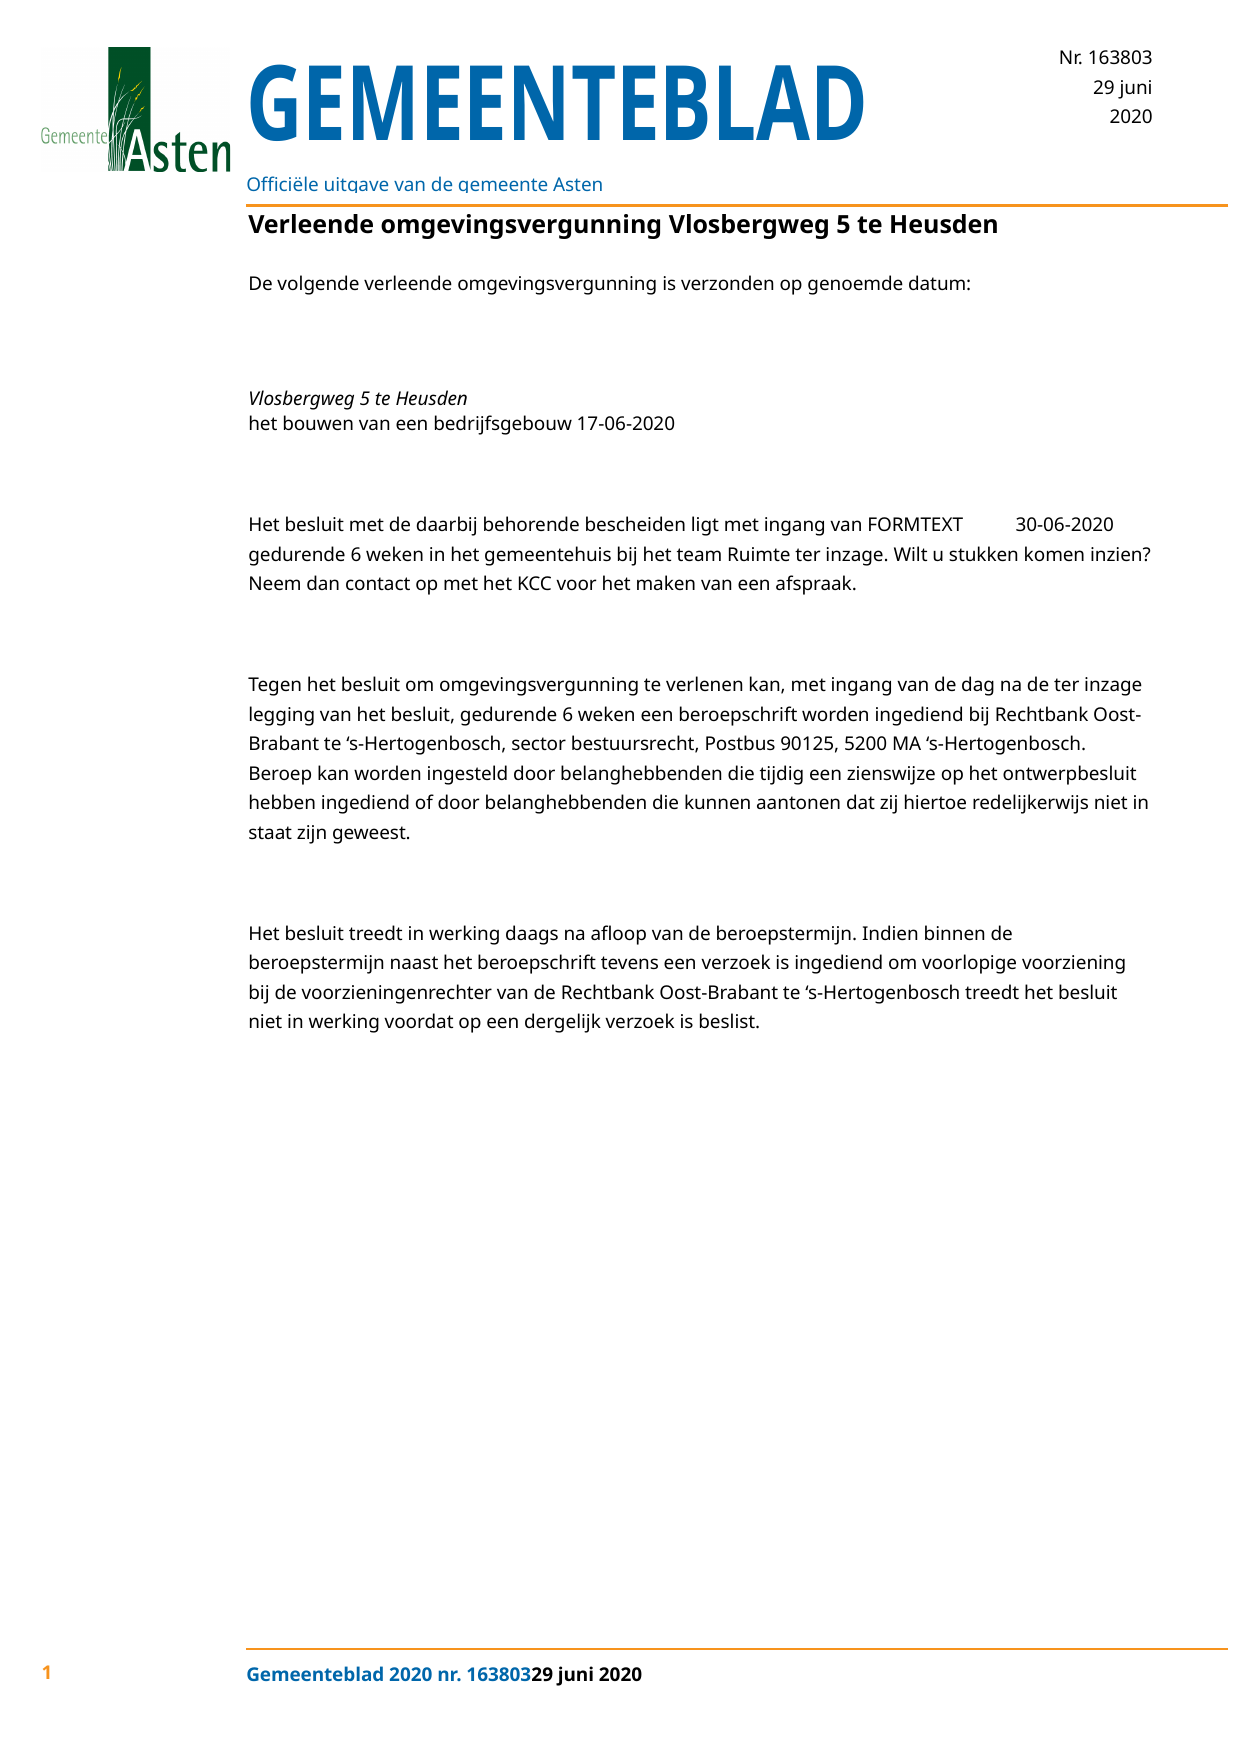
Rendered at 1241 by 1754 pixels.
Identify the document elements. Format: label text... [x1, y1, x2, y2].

picture [41, 47, 231, 172]
text De volgende verleende omgevingsvergunning is verzonden op genoemde datum: [248, 270, 1152, 296]
text Het besluit treedt in werking daags na afloop van de beroepstermijn. Indien binnen de beroepstermijn naast het beroepschrift tevens een verzoek is ingediend om voorlopige voorziening bij de voorzieningenrechter van de Rechtbank Oost-Brabant te ‘s-Hertogenbosch treedt het besluit niet in werking voordat op een dergelijk verzoek is beslist. [248, 920, 1152, 1034]
text Tegen het besluit om omgevingsvergunning te verlenen kan, met ingang van de dag na de ter inzage legging van het besluit, gedurende 6 weken een beroepschrift worden ingediend bij Rechtbank Oost-Brabant te ‘s-Hertogenbosch, sector bestuursrecht, Postbus 90125, 5200 MA ‘s-Hertogenbosch. Beroep kan worden ingesteld door belanghebbenden die tijdig een zienswijze op het ontwerpbesluit hebben ingediend of door belanghebbenden die kunnen aantonen dat zij hiertoe redelijkerwijs niet in staat zijn geweest. [248, 671, 1152, 845]
text Verleende omgevingsvergunning Vlosbergweg 5 te Heusden [248, 207, 1152, 241]
text Het besluit met de daarbij behorende bescheiden ligt met ingang van FORMTEXT 30-06-2020 gedurende 6 weken in het gemeentehuis bij het team Ruimte ter inzage. Wilt u stukken komen inzien? Neem dan contact op met het KCC voor het maken van een afspraak. [248, 511, 1152, 596]
text het bouwen van een bedrijfsgebouw 17-06-2020 [248, 410, 1152, 436]
text Vlosbergweg 5 te Heusden [248, 385, 1152, 410]
